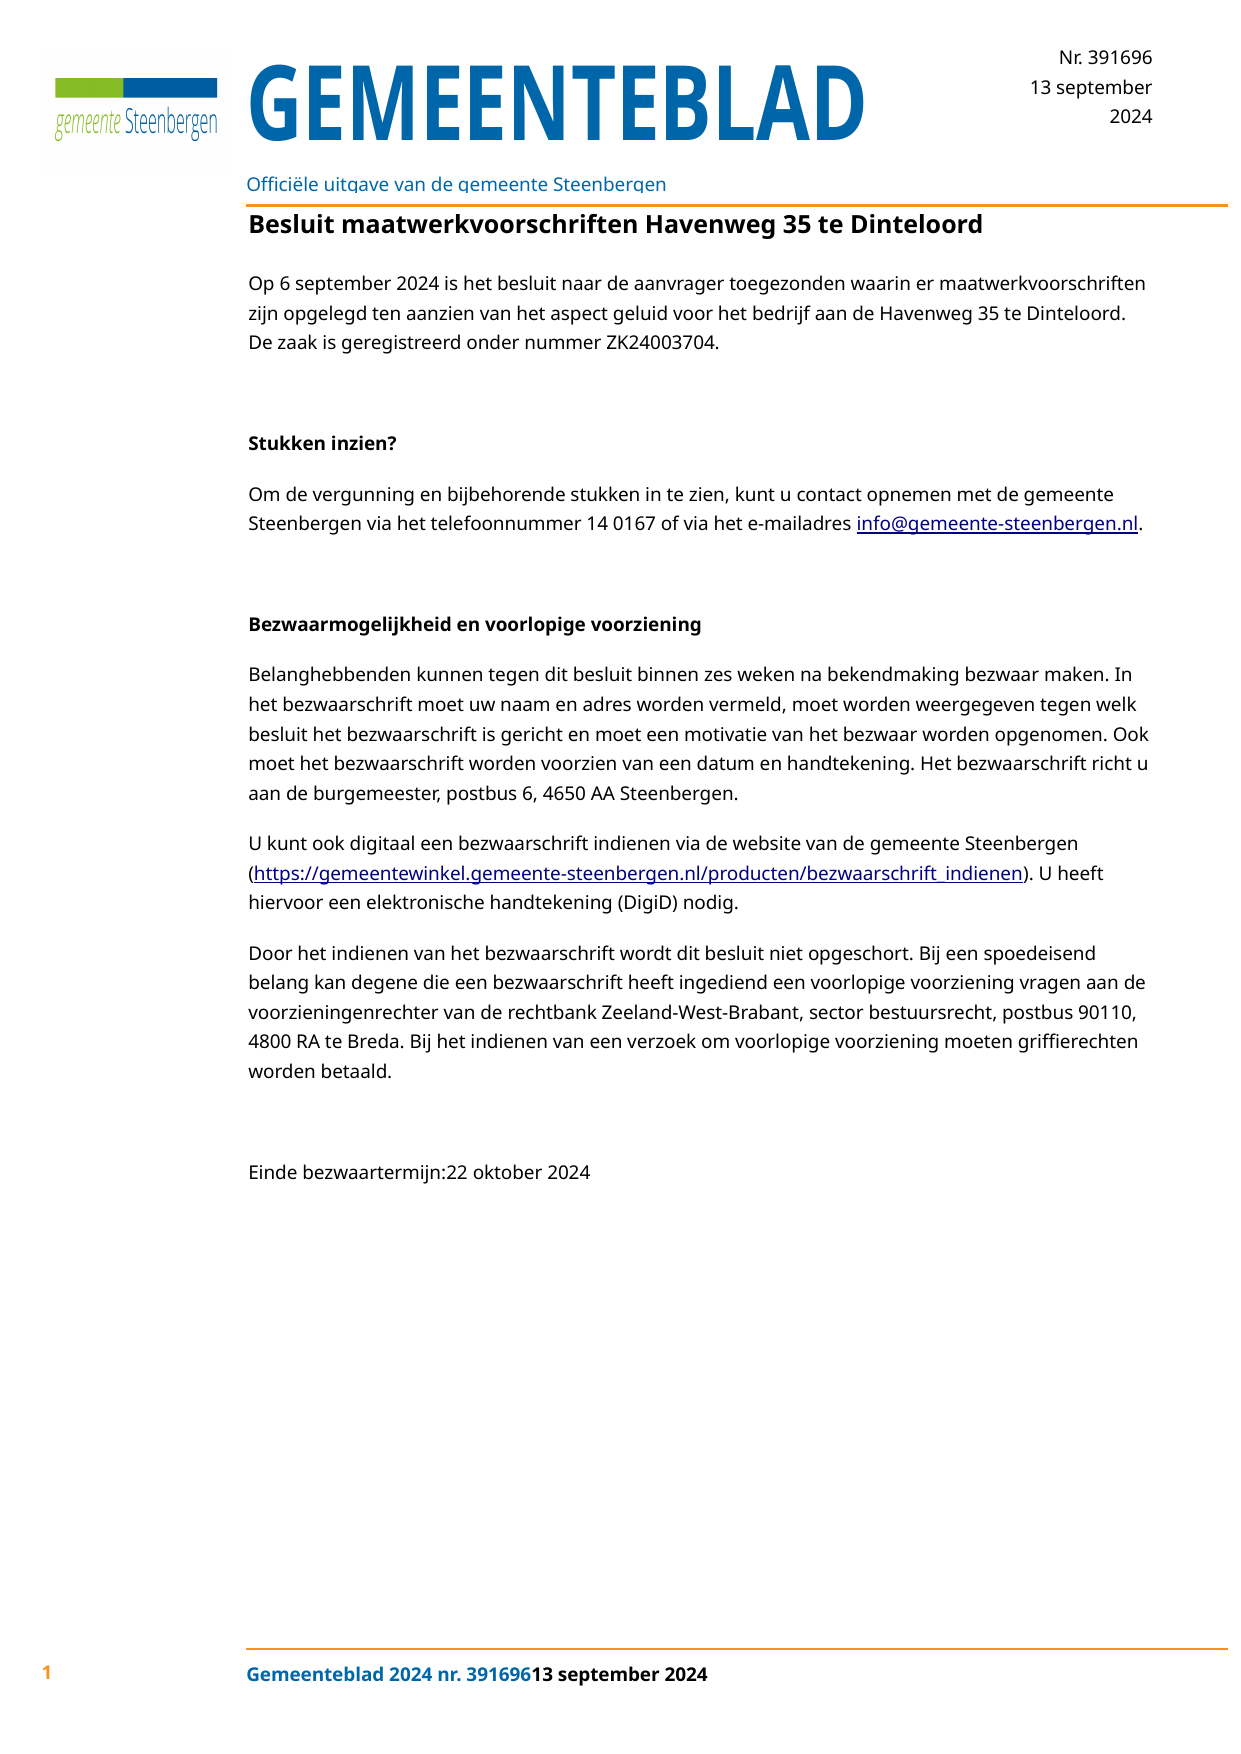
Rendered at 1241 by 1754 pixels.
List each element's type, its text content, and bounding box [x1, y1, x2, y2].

text Einde bezwaartermijn:22 oktober 2024 [248, 1159, 1152, 1185]
text Om de vergunning en bijbehorende stukken in te zien, kunt u contact opnemen met de gemeente Steenbergen via het telefoonnummer 14 0167 of via het e-mailadres info@gemeente-steenbergen.nl. [248, 481, 1152, 536]
text Door het indienen van het bezwaarschrift wordt dit besluit niet opgeschort. Bij een spoedeisend belang kan degene die een bezwaarschrift heeft ingediend een voorlopige voorziening vragen aan de voorzieningenrechter van de rechtbank Zeeland-West-Brabant, sector bestuursrecht, postbus 90110, 4800 RA te Breda. Bij het indienen van een verzoek om voorlopige voorziening moeten griffierechten worden betaald. [248, 940, 1152, 1084]
text Op 6 september 2024 is het besluit naar de aanvrager toegezonden waarin er maatwerkvoorschriften zijn opgelegd ten aanzien van het aspect geluid voor het bedrijf aan de Havenweg 35 te Dinteloord. De zaak is geregistreerd onder nummer ZK24003704. [248, 270, 1152, 355]
text U kunt ook digitaal een bezwaarschrift indienen via de website van de gemeente Steenbergen (https://gemeentewinkel.gemeente-steenbergen.nl/producten/bezwaarschrift_indienen). U heeft hiervoor een elektronische handtekening (DigiD) nodig. [248, 830, 1152, 915]
text Stukken inzien? [248, 430, 1152, 456]
text Bezwaarmogelijkheid en voorlopige voorziening [248, 611, 1152, 637]
text Belanghebbenden kunnen tegen dit besluit binnen zes weken na bekendmaking bezwaar maken. In het bezwaarschrift moet uw naam en adres worden vermeld, moet worden weergegeven tegen welk besluit het bezwaarschrift is gericht en moet een motivatie van het bezwaar worden opgenomen. Ook moet het bezwaarschrift worden voorzien van een datum en handtekening. Het bezwaarschrift richt u aan de burgemeester, postbus 6, 4650 AA Steenbergen. [248, 662, 1152, 806]
picture [41, 47, 231, 172]
text Besluit maatwerkvoorschriften Havenweg 35 te Dinteloord [248, 207, 1152, 241]
text ­ [248, 1109, 1152, 1134]
